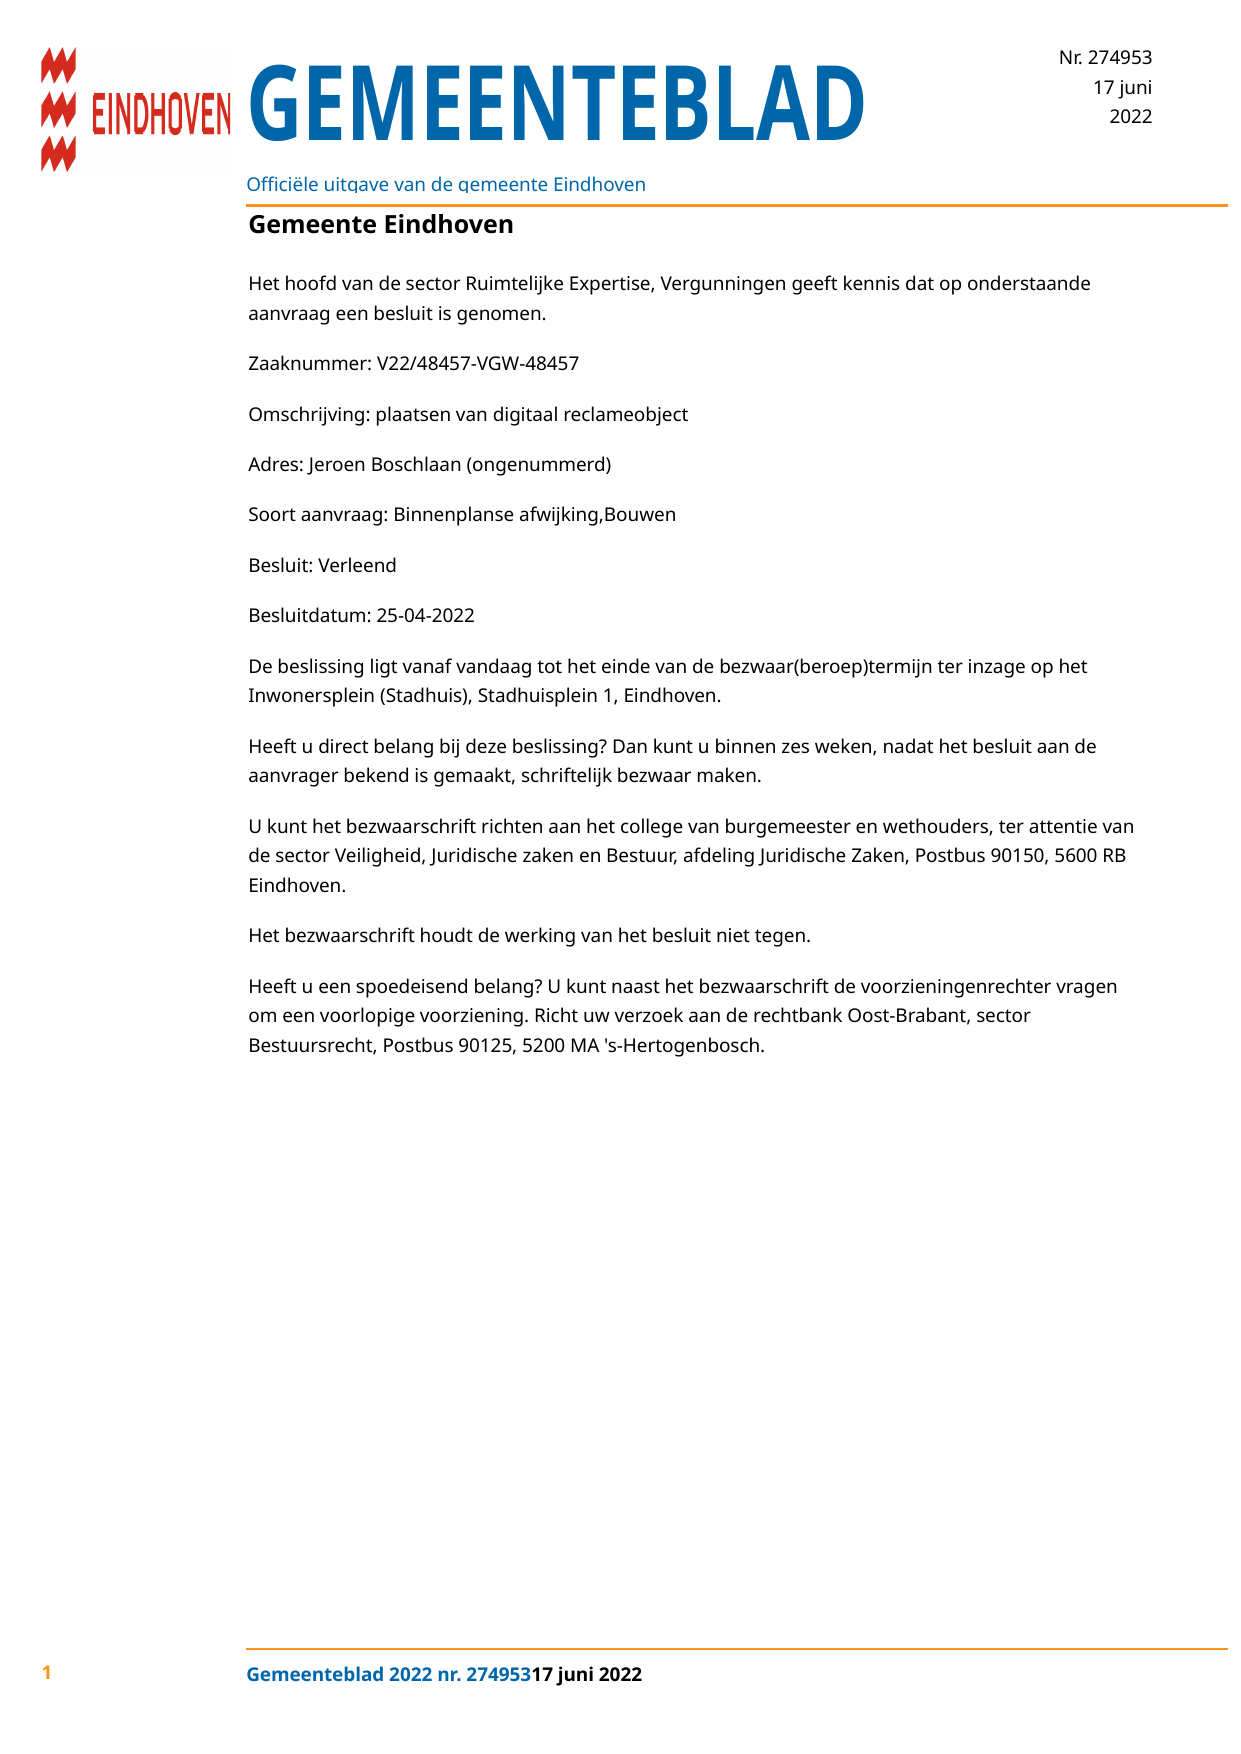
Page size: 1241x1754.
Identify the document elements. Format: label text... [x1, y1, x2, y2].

text Adres: Jeroen Boschlaan (ongenummerd) [248, 451, 1152, 477]
picture [41, 47, 231, 172]
text De beslissing ligt vanaf vandaag tot het einde van de bezwaar(beroep)termijn ter inzage op het Inwonersplein (Stadhuis), Stadhuisplein 1, Eindhoven. [248, 653, 1152, 708]
text Het hoofd van de sector Ruimtelijke Expertise, Vergunningen geeft kennis dat op onderstaande aanvraag een besluit is genomen. [248, 270, 1152, 326]
text Besluitdatum: 25-04-2022 [248, 602, 1152, 628]
text Omschrijving: plaatsen van digitaal reclameobject [248, 401, 1152, 426]
text Soort aanvraag: Binnenplanse afwijking,Bouwen [248, 502, 1152, 527]
text Heeft u een spoedeisend belang? U kunt naast het bezwaarschrift de voorzieningenrechter vragen om een voorlopige voorziening. Richt uw verzoek aan de rechtbank Oost-Brabant, sector Bestuursrecht, Postbus 90125, 5200 MA 's-Hertogenbosch. [248, 973, 1152, 1058]
text Gemeente Eindhoven [248, 207, 1152, 241]
text Zaaknummer: V22/48457-VGW-48457 [248, 350, 1152, 376]
text U kunt het bezwaarschrift richten aan het college van burgemeester en wethouders, ter attentie van de sector Veiligheid, Juridische zaken en Bestuur, afdeling Juridische Zaken, Postbus 90150, 5600 RB Eindhoven. [248, 813, 1152, 898]
text Het bezwaarschrift houdt de werking van het besluit niet tegen. [248, 922, 1152, 948]
text Heeft u direct belang bij deze beslissing? Dan kunt u binnen zes weken, nadat het besluit aan de aanvrager bekend is gemaakt, schriftelijk bezwaar maken. [248, 733, 1152, 788]
text Besluit: Verleend [248, 552, 1152, 578]
